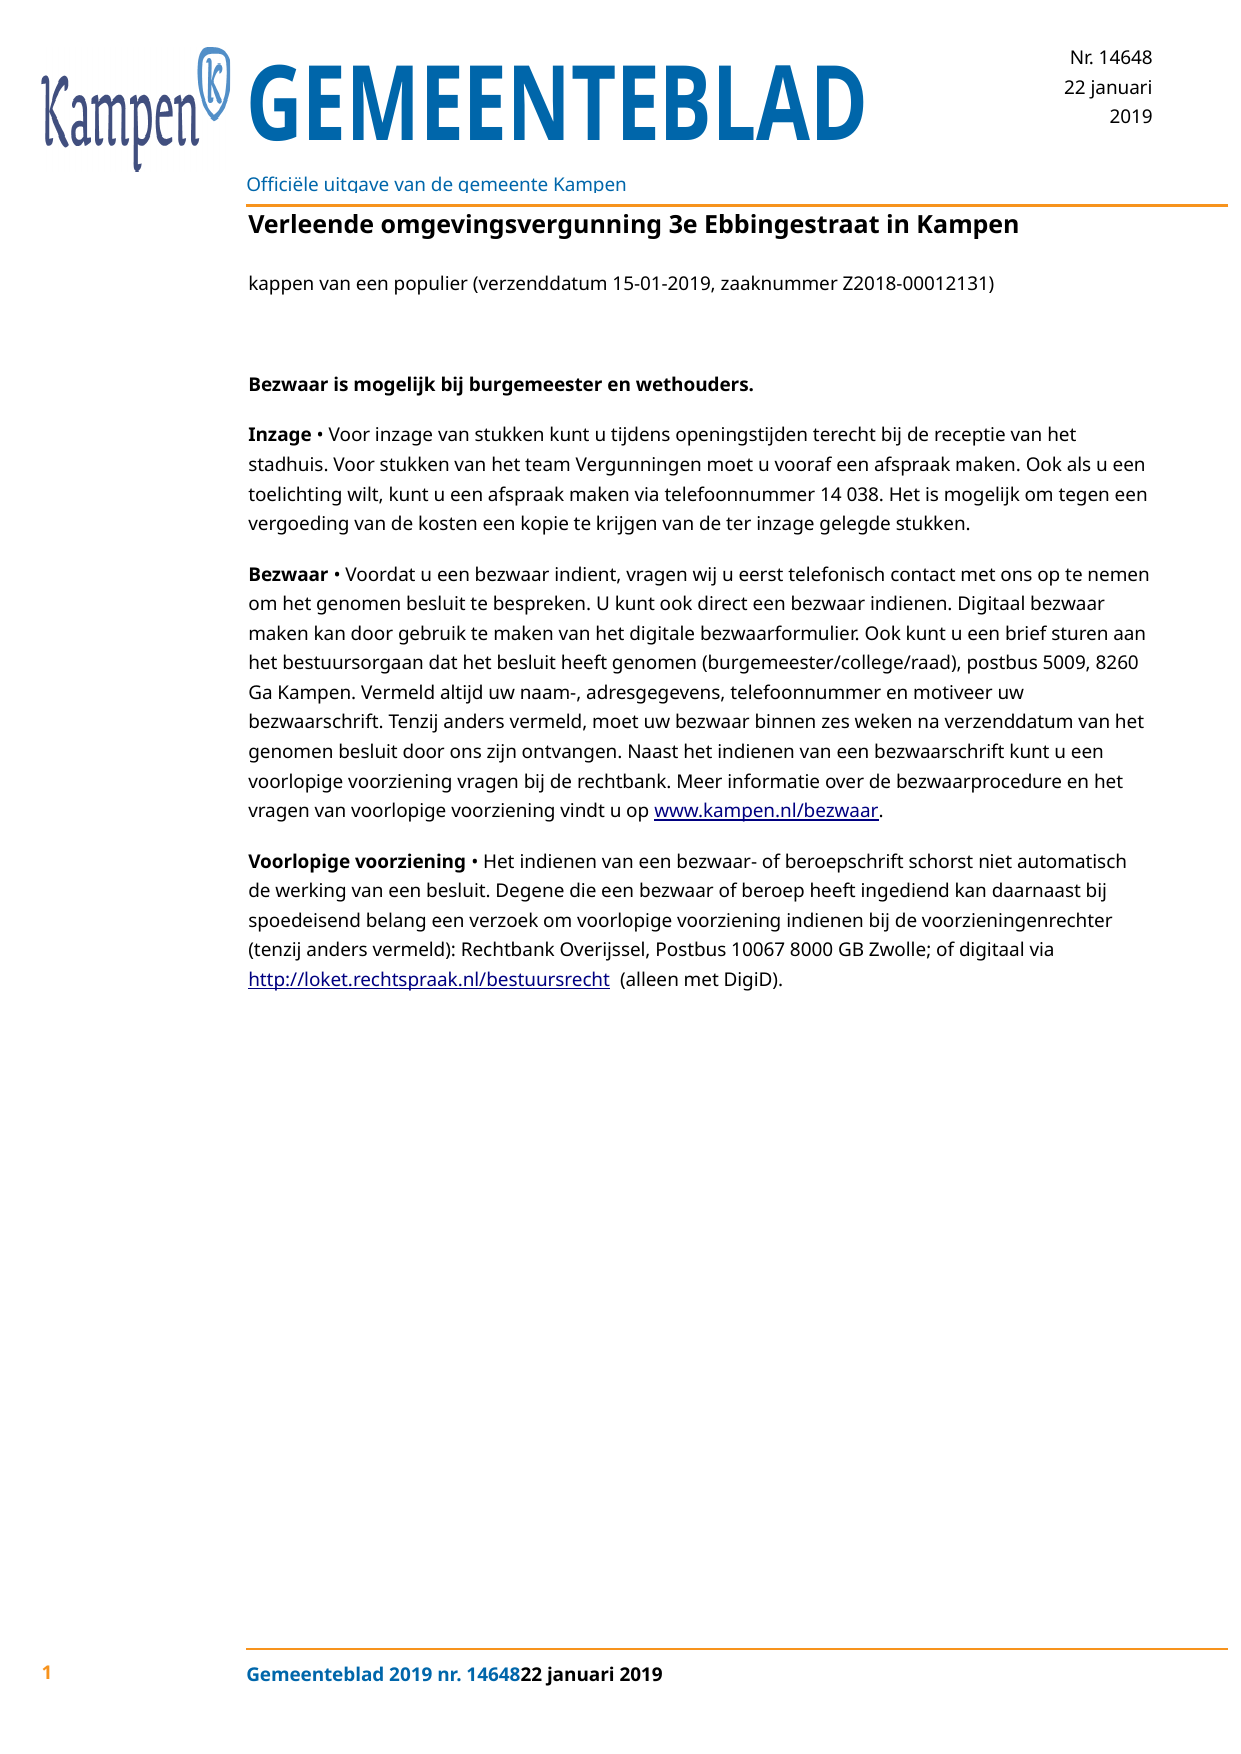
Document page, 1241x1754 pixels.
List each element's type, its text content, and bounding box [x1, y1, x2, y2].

text kappen van een populier (verzenddatum 15-01-2019, zaaknummer Z2018-00012131) [248, 270, 1152, 296]
text Voorlopige voorziening • Het indienen van een bezwaar- of beroepschrift schorst niet automatisch de werking van een besluit. Degene die een bezwaar of beroep heeft ingediend kan daarnaast bij spoedeisend belang een verzoek om voorlopige voorziening indienen bij de voorzieningenrechter (tenzij anders vermeld): Rechtbank Overijssel, Postbus 10067 8000 GB Zwolle; of digitaal via http://loket.rechtspraak.nl/bestuursrecht (alleen met DigiD). [248, 848, 1152, 992]
text Inzage • Voor inzage van stukken kunt u tijdens openingstijden terecht bij de receptie van het stadhuis. Voor stukken van het team Vergunningen moet u vooraf een afspraak maken. Ook als u een toelichting wilt, kunt u een afspraak maken via telefoonnummer 14 038. Het is mogelijk om tegen een vergoeding van de kosten een kopie te krijgen van de ter inzage gelegde stukken. [248, 422, 1152, 536]
text Verleende omgevingsvergunning 3e Ebbingestraat in Kampen [248, 207, 1152, 241]
text Bezwaar • Voordat u een bezwaar indient, vragen wij u eerst telefonisch contact met ons op te nemen om het genomen besluit te bespreken. U kunt ook direct een bezwaar indienen. Digitaal bezwaar maken kan door gebruik te maken van het digitale bezwaarformulier. Ook kunt u een brief sturen aan het bestuursorgaan dat het besluit heeft genomen (burgemeester/college/raad), postbus 5009, 8260 Ga Kampen. Vermeld altijd uw naam-, adresgegevens, telefoonnummer en motiveer uw bezwaarschrift. Tenzij anders vermeld, moet uw bezwaar binnen zes weken na verzenddatum van het genomen besluit door ons zijn ontvangen. Naast het indienen van een bezwaarschrift kunt u een voorlopige voorziening vragen bij de rechtbank. Meer informatie over de bezwaarprocedure en het vragen van voorlopige voorziening vindt u op www.kampen.nl/bezwaar. [248, 561, 1152, 823]
text Bezwaar is mogelijk bij burgemeester en wethouders. [248, 371, 1152, 397]
picture [41, 47, 231, 172]
